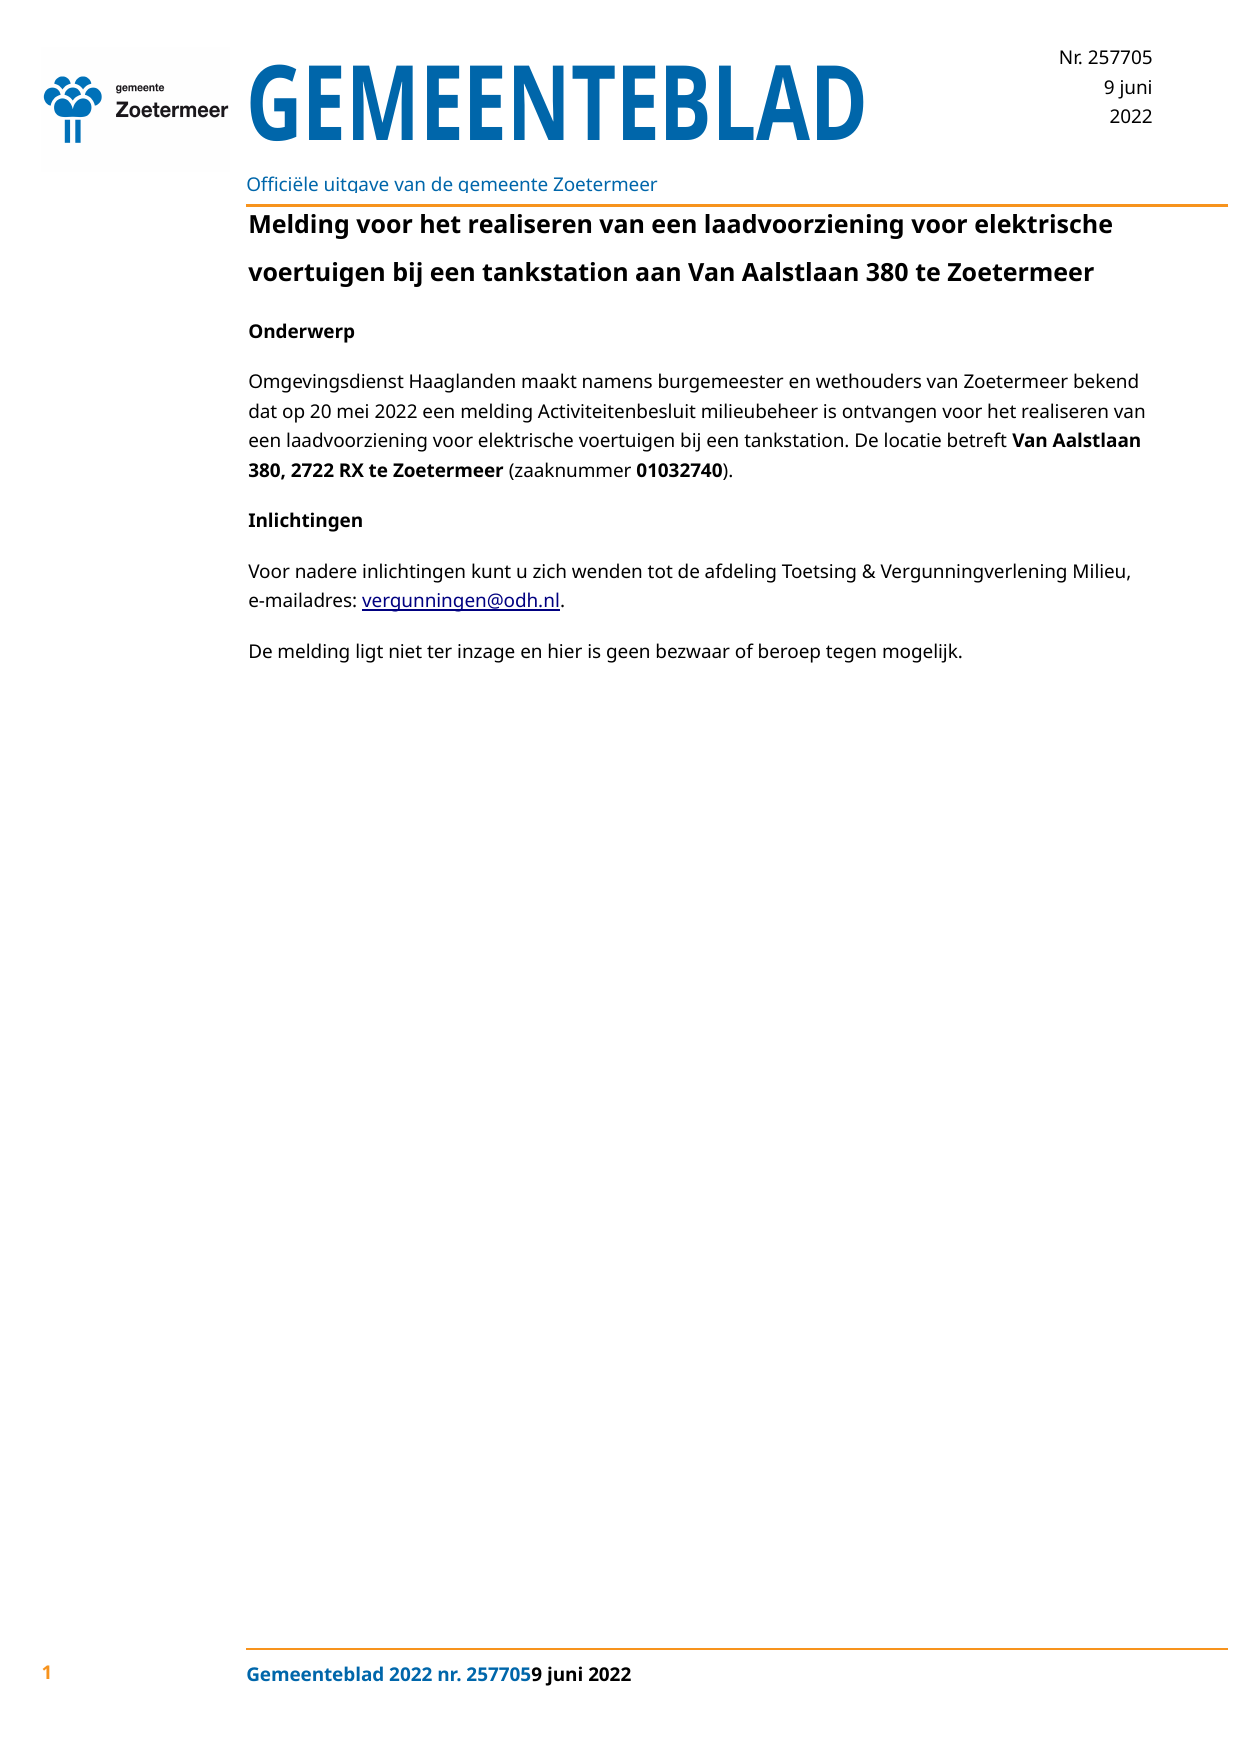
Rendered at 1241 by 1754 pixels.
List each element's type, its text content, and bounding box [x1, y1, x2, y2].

text Melding voor het realiseren van een laadvoorziening voor elektrische voertuigen bij een tankstation aan Van Aalstlaan 380 te Zoetermeer [248, 207, 1152, 288]
text Onderwerp [248, 318, 1152, 344]
picture [41, 47, 231, 172]
text Inlichtingen [248, 507, 1152, 533]
text Voor nadere inlichtingen kunt u zich wenden tot de afdeling Toetsing & Vergunningverlening Milieu, e-mailadres: vergunningen@odh.nl. [248, 558, 1152, 613]
text Omgevingsdienst Haaglanden maakt namens burgemeester en wethouders van Zoetermeer bekend dat op 20 mei 2022 een melding Activiteitenbesluit milieubeheer is ontvangen voor het realiseren van een laadvoorziening voor elektrische voertuigen bij een tankstation. De locatie betreft Van Aalstlaan 380, 2722 RX te Zoetermeer (zaaknummer 01032740). [248, 368, 1152, 483]
text De melding ligt niet ter inzage en hier is geen bezwaar of beroep tegen mogelijk. [248, 638, 1152, 664]
